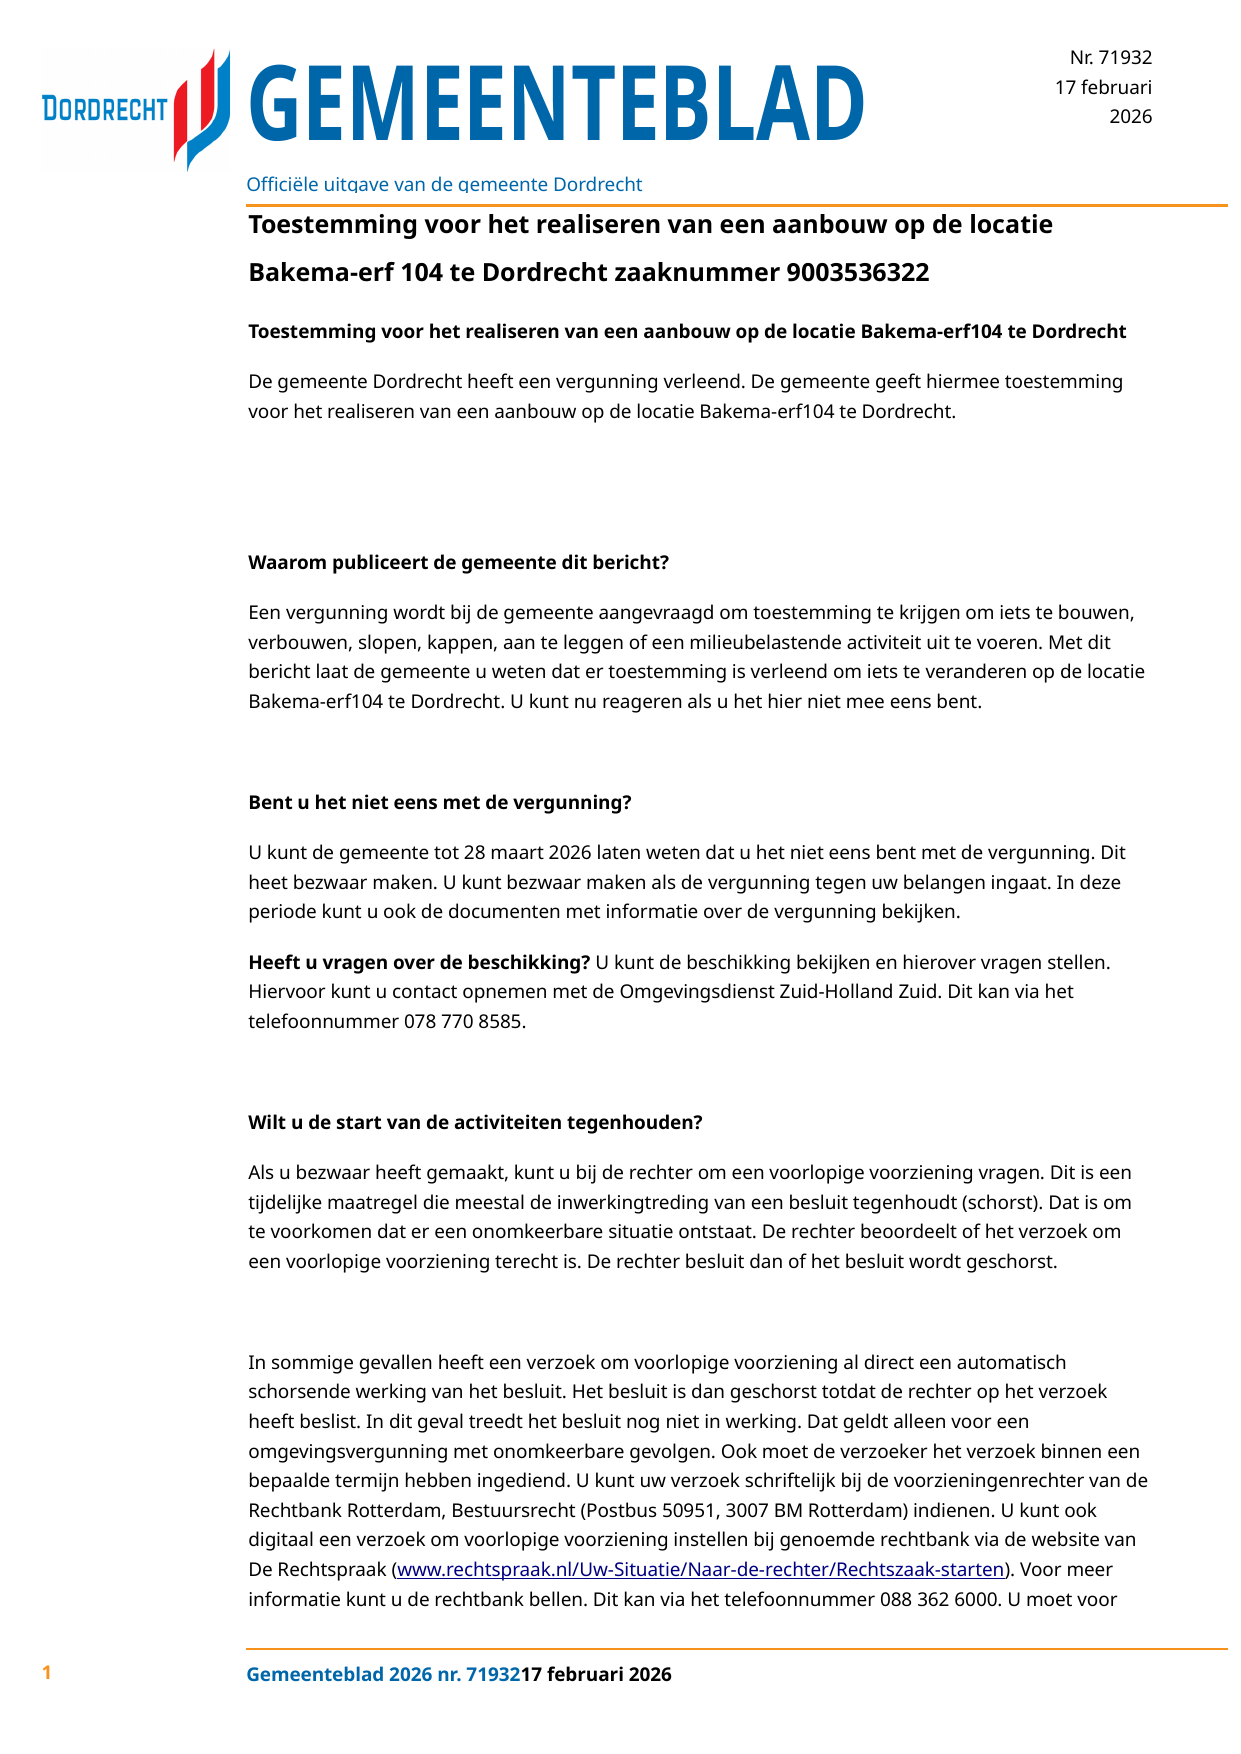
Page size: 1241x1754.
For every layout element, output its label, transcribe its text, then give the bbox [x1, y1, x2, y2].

text Toestemming voor het realiseren van een aanbouw op de locatie Bakema-erf 104 te Dordrecht zaaknummer 9003536322 [248, 207, 1152, 288]
text Waarom publiceert de gemeente dit bericht? [248, 549, 1152, 575]
text Toestemming voor het realiseren van een aanbouw op de locatie Bakema-erf104 te Dordrecht [248, 318, 1152, 344]
picture [41, 47, 231, 172]
text Wilt u de start van de activiteiten tegenhouden? [248, 1109, 1152, 1135]
text De gemeente Dordrecht heeft een vergunning verleend. De gemeente geeft hiermee toestemming voor het realiseren van een aanbouw op de locatie Bakema-erf104 te Dordrecht. [248, 368, 1152, 424]
text In sommige gevallen heeft een verzoek om voorlopige voorziening al direct een automatisch schorsende werking van het besluit. Het besluit is dan geschorst totdat de rechter op het verzoek heeft beslist. In dit geval treedt het besluit nog niet in werking. Dat geldt alleen voor een omgevingsvergunning met onomkeerbare gevolgen. Ook moet de verzoeker het verzoek binnen een bepaalde termijn hebben ingediend. U kunt uw verzoek schriftelijk bij de voorzieningenrechter van de Rechtbank Rotterdam, Bestuursrecht (Postbus 50951, 3007 BM Rotterdam) indienen. U kunt ook digitaal een verzoek om voorlopige voorziening instellen bij genoemde rechtbank via de website van De Rechtspraak (www.rechtspraak.nl/Uw-Situatie/Naar-de-rechter/Rechtszaak-starten). Voor meer informatie kunt u de rechtbank bellen. Dit kan via het telefoonnummer 088 362 6000. U moet voor [248, 1349, 1152, 1612]
text Bent u het niet eens met de vergunning? [248, 789, 1152, 815]
text Heeft u vragen over de beschikking? U kunt de beschikking bekijken en hierover vragen stellen. Hiervoor kunt u contact opnemen met de Omgevingsdienst Zuid-Holland Zuid. Dit kan via het telefoonnummer 078 770 8585. [248, 949, 1152, 1034]
text U kunt de gemeente tot 28 maart 2026 laten weten dat u het niet eens bent met de vergunning. Dit heet bezwaar maken. U kunt bezwaar maken als de vergunning tegen uw belangen ingaat. In deze periode kunt u ook de documenten met informatie over de vergunning bekijken. [248, 839, 1152, 924]
text Als u bezwaar heeft gemaakt, kunt u bij de rechter om een voorlopige voorziening vragen. Dit is een tijdelijke maatregel die meestal de inwerkingtreding van een besluit tegenhoudt (schorst). Dat is om te voorkomen dat er een onomkeerbare situatie ontstaat. De rechter beoordeelt of het verzoek om een voorlopige voorziening terecht is. De rechter besluit dan of het besluit wordt geschorst. [248, 1159, 1152, 1274]
text Een vergunning wordt bij de gemeente aangevraagd om toestemming te krijgen om iets te bouwen, verbouwen, slopen, kappen, aan te leggen of een milieubelastende activiteit uit te voeren. Met dit bericht laat de gemeente u weten dat er toestemming is verleend om iets te veranderen op de locatie Bakema-erf104 te Dordrecht. U kunt nu reageren als u het hier niet mee eens bent. [248, 599, 1152, 714]
